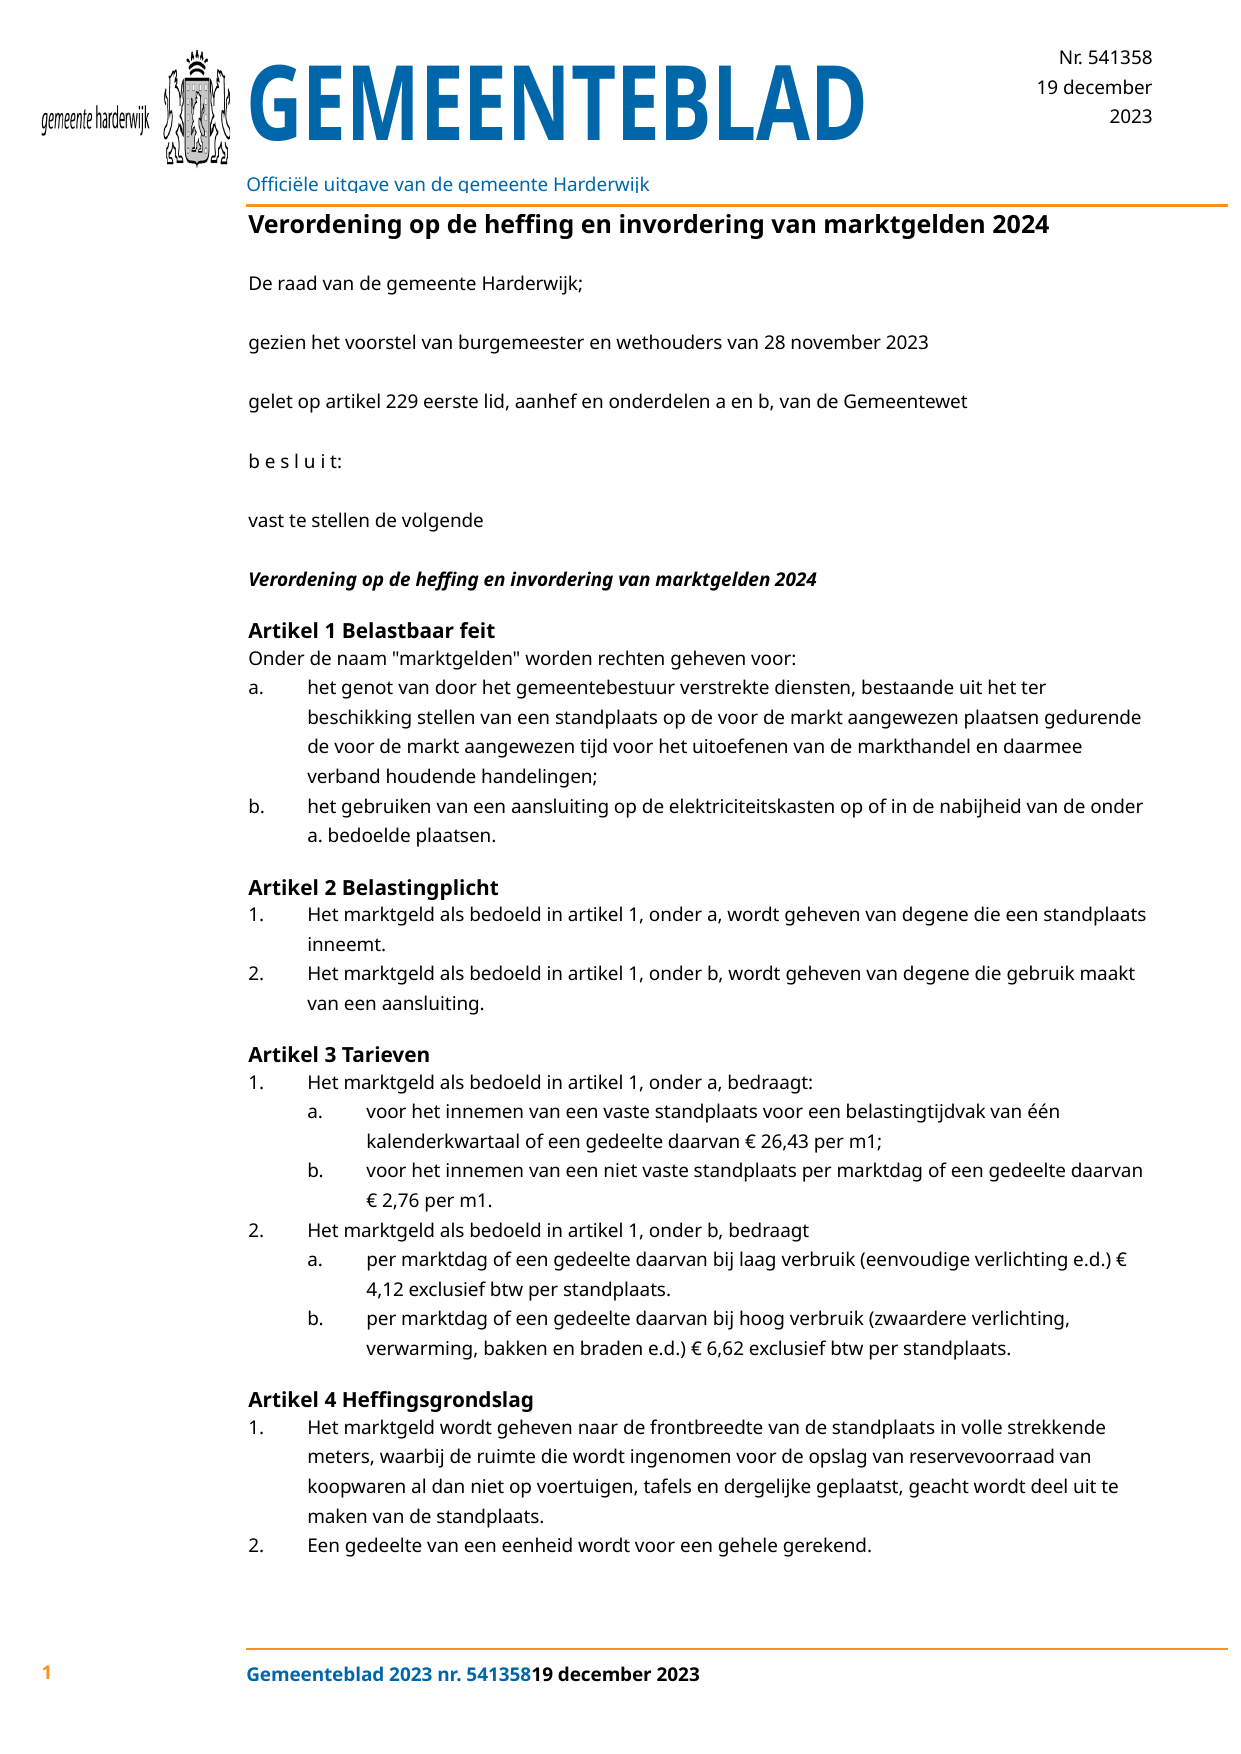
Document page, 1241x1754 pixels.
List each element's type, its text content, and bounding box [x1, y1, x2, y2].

text gelet op artikel 229 eerste lid, aanhef en onderdelen a en b, van de Gemeentewet [248, 389, 1152, 414]
list Het marktgeld als bedoeld in artikel 1, onder b, bedraagt [248, 1217, 1152, 1243]
text vast te stellen de volgende [248, 507, 1152, 533]
text Onder de naam "marktgelden" worden rechten geheven voor: [248, 645, 1152, 671]
picture [41, 47, 231, 172]
list Het marktgeld als bedoeld in artikel 1, onder a, bedraagt: [248, 1069, 1152, 1095]
text Verordening op de heffing en invordering van marktgelden 2024 [248, 566, 1152, 592]
list Het marktgeld als bedoeld in artikel 1, onder b, wordt geheven van degene die gebruik maakt van een aansluiting. [248, 961, 1152, 1016]
list per marktdag of een gedeelte daarvan bij hoog verbruik (zwaardere verlichting, verwarming, bakken en braden e.d.) € 6,62 exclusief btw per standplaats. [307, 1306, 1152, 1361]
list Een gedeelte van een eenheid wordt voor een gehele gerekend. [248, 1532, 1152, 1558]
text Verordening op de heffing en invordering van marktgelden 2024 [248, 207, 1152, 241]
list Het marktgeld wordt geheven naar de frontbreedte van de standplaats in volle strekkende meters, waarbij de ruimte die wordt ingenomen voor de opslag van reservevoorraad van koopwaren al dan niet op voertuigen, tafels en dergelijke geplaatst, geacht wordt deel uit te maken van de standplaats. [248, 1414, 1152, 1528]
list voor het innemen van een niet vaste standplaats per marktdag of een gedeelte daarvan € 2,76 per m1. [307, 1158, 1152, 1213]
list het gebruiken van een aansluiting op de elektriciteitskasten op of in de nabijheid van de onder a. bedoelde plaatsen. [248, 793, 1152, 848]
text Artikel 3 Tarieven [248, 1041, 1152, 1069]
text De raad van de gemeente Harderwijk; [248, 270, 1152, 296]
list Het marktgeld als bedoeld in artikel 1, onder a, wordt geheven van degene die een standplaats inneemt. [248, 901, 1152, 957]
text b e s l u i t: [248, 448, 1152, 473]
text Artikel 1 Belastbaar feit [248, 617, 1152, 645]
text gezien het voorstel van burgemeester en wethouders van 28 november 2023 [248, 329, 1152, 355]
text Artikel 4 Heffingsgrondslag [248, 1386, 1152, 1414]
list per marktdag of een gedeelte daarvan bij laag verbruik (eenvoudige verlichting e.d.) € 4,12 exclusief btw per standplaats. [307, 1246, 1152, 1302]
list het genot van door het gemeentebestuur verstrekte diensten, bestaande uit het ter beschikking stellen van een standplaats op de voor de markt aangewezen plaatsen gedurende de voor de markt aangewezen tijd voor het uitoefenen van de markthandel en daarmee verband houdende handelingen; [248, 674, 1152, 789]
list voor het innemen van een vaste standplaats voor een belastingtijdvak van één kalenderkwartaal of een gedeelte daarvan € 26,43 per m1; [307, 1098, 1152, 1154]
text Artikel 2 Belastingplicht [248, 873, 1152, 901]
